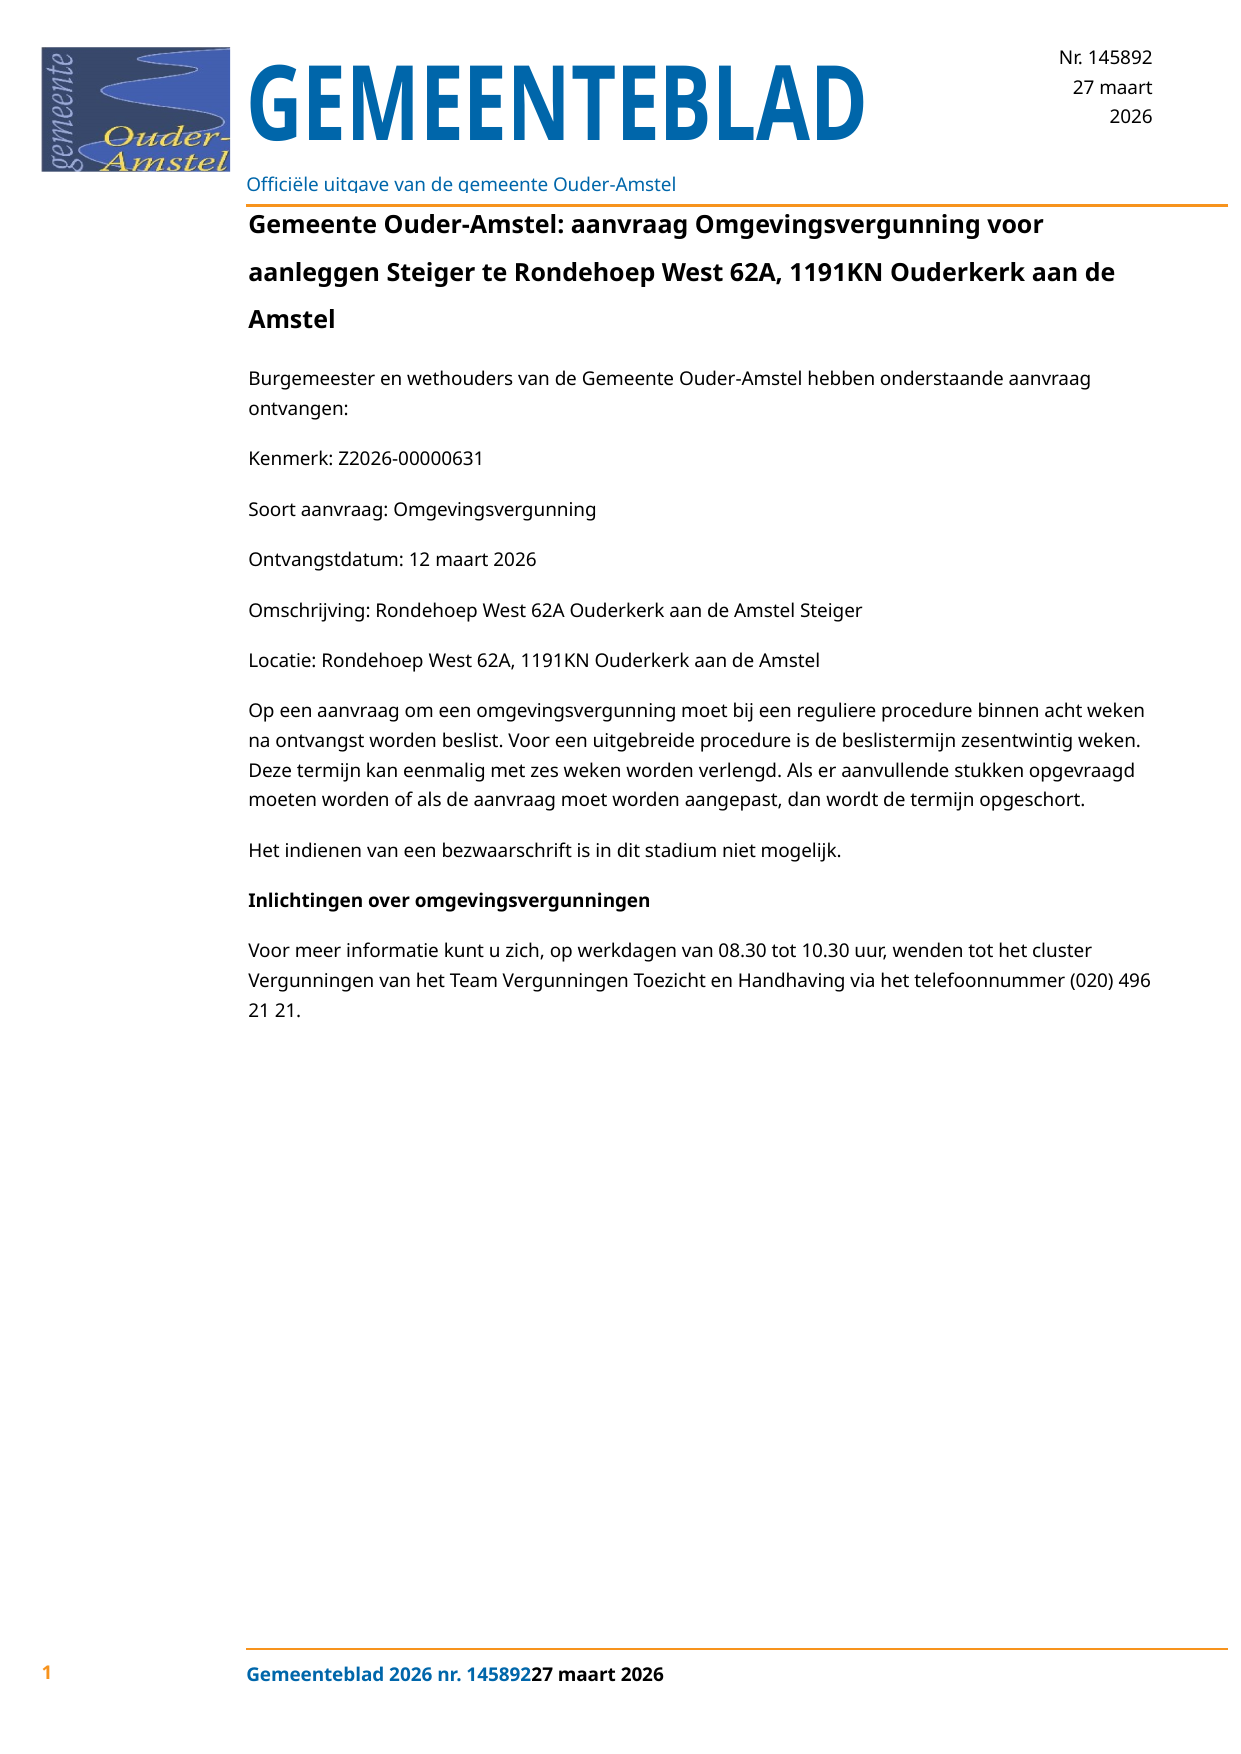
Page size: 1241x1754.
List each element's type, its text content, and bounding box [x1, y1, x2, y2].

text Voor meer informatie kunt u zich, op werkdagen van 08.30 tot 10.30 uur, wenden tot het cluster Vergunningen van het Team Vergunningen Toezicht en Handhaving via het telefoonnummer (020) 496 21 21. [248, 938, 1152, 1022]
text Burgemeester en wethouders van de Gemeente Ouder-Amstel hebben onderstaande aanvraag ontvangen: [248, 366, 1152, 421]
text Gemeente Ouder-Amstel: aanvraag Omgevingsvergunning voor aanleggen Steiger te Rondehoep West 62A, 1191KN Ouderkerk aan de Amstel [248, 207, 1152, 336]
picture [41, 47, 231, 172]
text Locatie: Rondehoep West 62A, 1191KN Ouderkerk aan de Amstel [248, 647, 1152, 673]
text Inlichtingen over omgevingsvergunningen [248, 887, 1152, 913]
text Ontvangstdatum: 12 maart 2026 [248, 546, 1152, 572]
text Kenmerk: Z2026-00000631 [248, 446, 1152, 471]
text Omschrijving: Rondehoep West 62A Ouderkerk aan de Amstel Steiger [248, 597, 1152, 622]
text Soort aanvraag: Omgevingsvergunning [248, 496, 1152, 522]
text Het indienen van een bezwaarschrift is in dit stadium niet mogelijk. [248, 837, 1152, 862]
text Op een aanvraag om een omgevingsvergunning moet bij een reguliere procedure binnen acht weken na ontvangst worden beslist. Voor een uitgebreide procedure is de beslistermijn zesentwintig weken. Deze termijn kan eenmalig met zes weken worden verlengd. Als er aanvullende stukken opgevraagd moeten worden of als de aanvraag moet worden aangepast, dan wordt de termijn opgeschort. [248, 698, 1152, 812]
